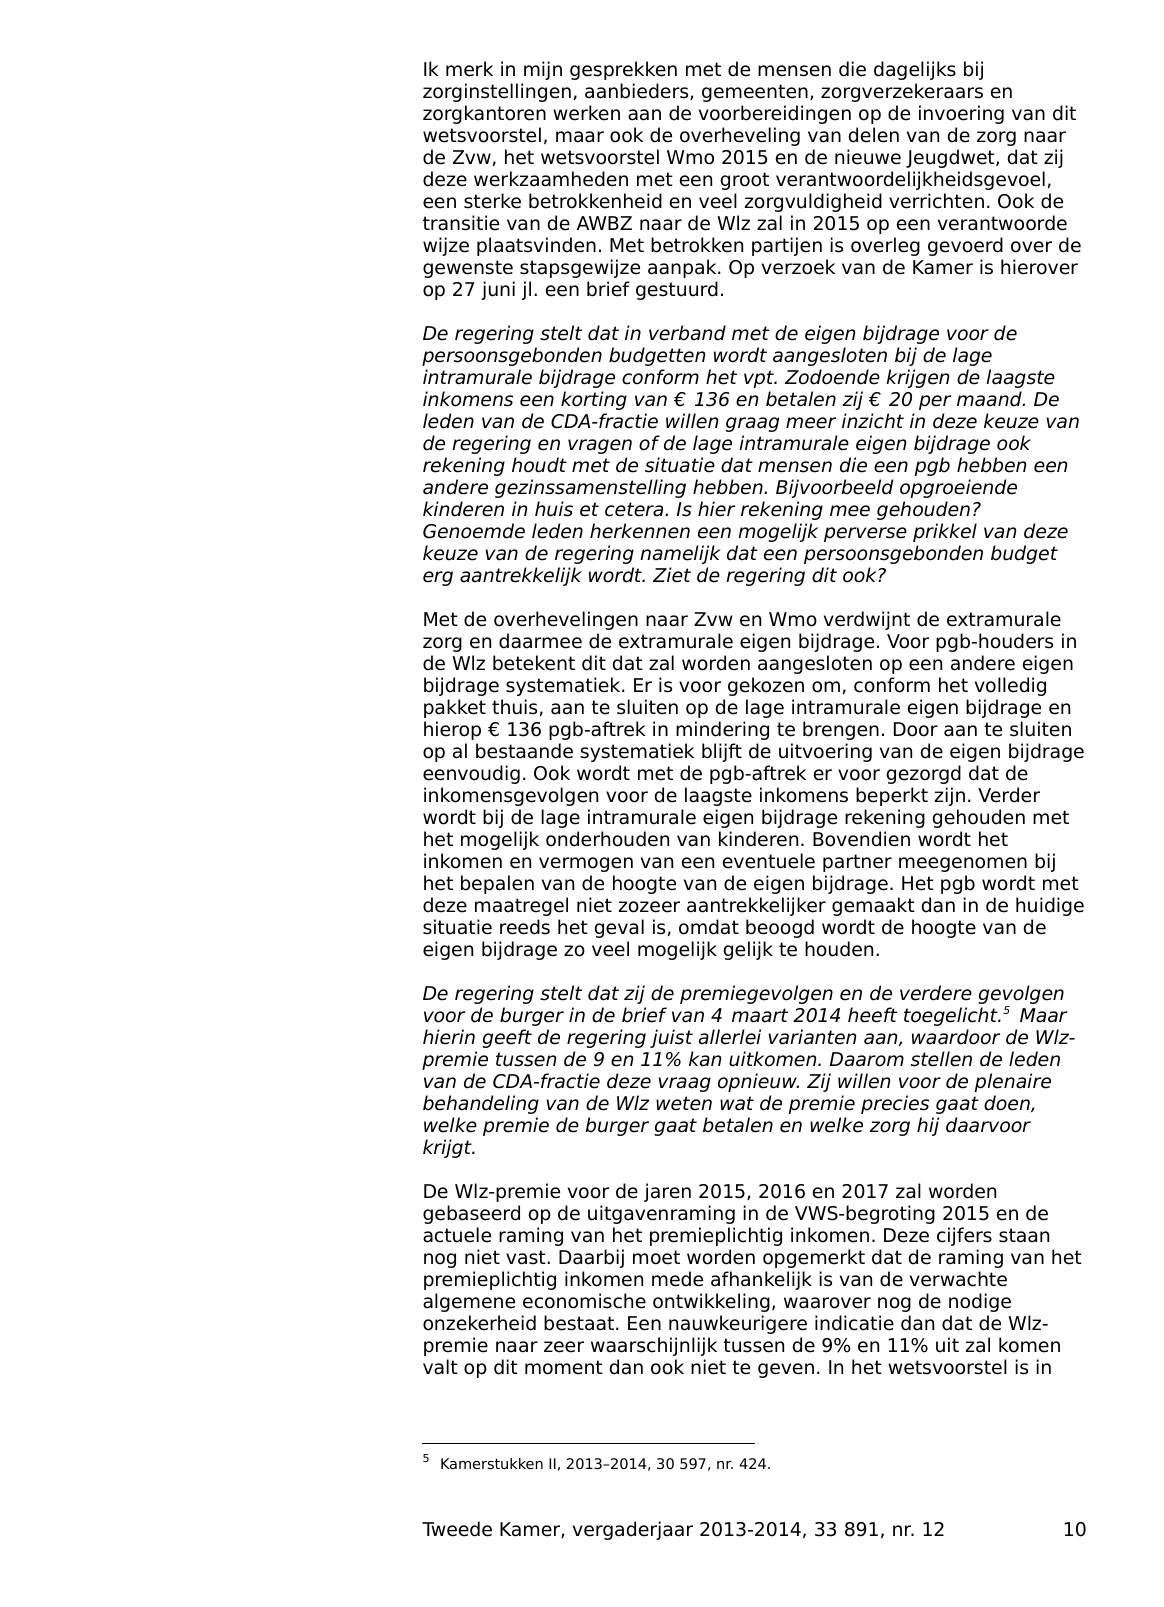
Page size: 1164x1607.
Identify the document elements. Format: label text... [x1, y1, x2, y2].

text Met de overhevelingen naar Zvw en Wmo verdwijnt de extramurale zorg en daarmee de extramurale eigen bijdrage. Voor pgb-houders in de Wlz betekent dit dat zal worden aangesloten op een andere eigen bijdrage systematiek. Er is voor gekozen om, conform het volledig pakket thuis, aan te sluiten op de lage intramurale eigen bijdrage en hierop € 136 pgb-aftrek in mindering te brengen. Door aan te sluiten op al bestaande systematiek blijft de uitvoering van de eigen bijdrage eenvoudig. Ook wordt met de pgb-aftrek er voor gezorgd dat de inkomensgevolgen voor de laagste inkomens beperkt zijn. Verder wordt bij de lage intramurale eigen bijdrage rekening gehouden met het mogelijk onderhouden van kinderen. Bovendien wordt het inkomen en vermogen van een eventuele partner meegenomen bij het bepalen van de hoogte van de eigen bijdrage. Het pgb wordt met deze maatregel niet zozeer aantrekkelijker gemaakt dan in de huidige situatie reeds het geval is, omdat beoogd wordt de hoogte van de eigen bijdrage zo veel mogelijk gelijk te houden. [422, 609, 1087, 961]
text De regering stelt dat in verband met de eigen bijdrage voor de persoonsgebonden budgetten wordt aangesloten bij de lage intramurale bijdrage conform het vpt. Zodoende krijgen de laagste inkomens een korting van € 136 en betalen zij € 20 per maand. De leden van de CDA-fractie willen graag meer inzicht in deze keuze van de regering en vragen of de lage intramurale eigen bijdrage ook rekening houdt met de situatie dat mensen die een pgb hebben een andere gezinssamenstelling hebben. Bijvoorbeeld opgroeiende kinderen in huis et cetera. Is hier rekening mee gehouden? Genoemde leden herkennen een mogelijk perverse prikkel van deze keuze van de regering namelijk dat een persoonsgebonden budget erg aantrekkelijk wordt. Ziet de regering dit ook? [422, 323, 1087, 587]
text Kamerstukken II, 2013–2014, 30 597, nr. 424. [422, 1452, 1087, 1474]
text De Wlz-premie voor de jaren 2015, 2016 en 2017 zal worden gebaseerd op de uitgavenraming in de VWS-begroting 2015 en de actuele raming van het premieplichtig inkomen. Deze cijfers staan nog niet vast. Daarbij moet worden opgemerkt dat de raming van het premieplichtig inkomen mede afhankelijk is van de verwachte algemene economische ontwikkeling, waarover nog de nodige onzekerheid bestaat. Een nauwkeurigere indicatie dan dat de Wlz-premie naar zeer waarschijnlijk tussen de 9% en 11% uit zal komen valt op dit moment dan ook niet te geven. In het wetsvoorstel is in [422, 1181, 1087, 1379]
text Ik merk in mijn gesprekken met de mensen die dagelijks bij zorginstellingen, aanbieders, gemeenten, zorgverzekeraars en zorgkantoren werken aan de voorbereidingen op de invoering van dit wetsvoorstel, maar ook de overheveling van delen van de zorg naar de Zvw, het wetsvoorstel Wmo 2015 en de nieuwe Jeugdwet, dat zij deze werkzaamheden met een groot verantwoordelijkheidsgevoel, een sterke betrokkenheid en veel zorgvuldigheid verrichten. Ook de transitie van de AWBZ naar de Wlz zal in 2015 op een verantwoorde wijze plaatsvinden. Met betrokken partijen is overleg gevoerd over de gewenste stapsgewijze aanpak. Op verzoek van de Kamer is hierover op 27 juni jl. een brief gestuurd. [422, 59, 1087, 301]
text De regering stelt dat zij de premiegevolgen en de verdere gevolgen voor de burger in de brief van 4 maart 2014 heeft toegelicht. Maar hierin geeft de regering juist allerlei varianten aan, waardoor de Wlz-premie tussen de 9 en 11% kan uitkomen. Daarom stellen de leden van de CDA-fractie deze vraag opnieuw. Zij willen voor de plenaire behandeling van de Wlz weten wat de premie precies gaat doen, welke premie de burger gaat betalen en welke zorg hij daarvoor krijgt. [422, 983, 1087, 1159]
